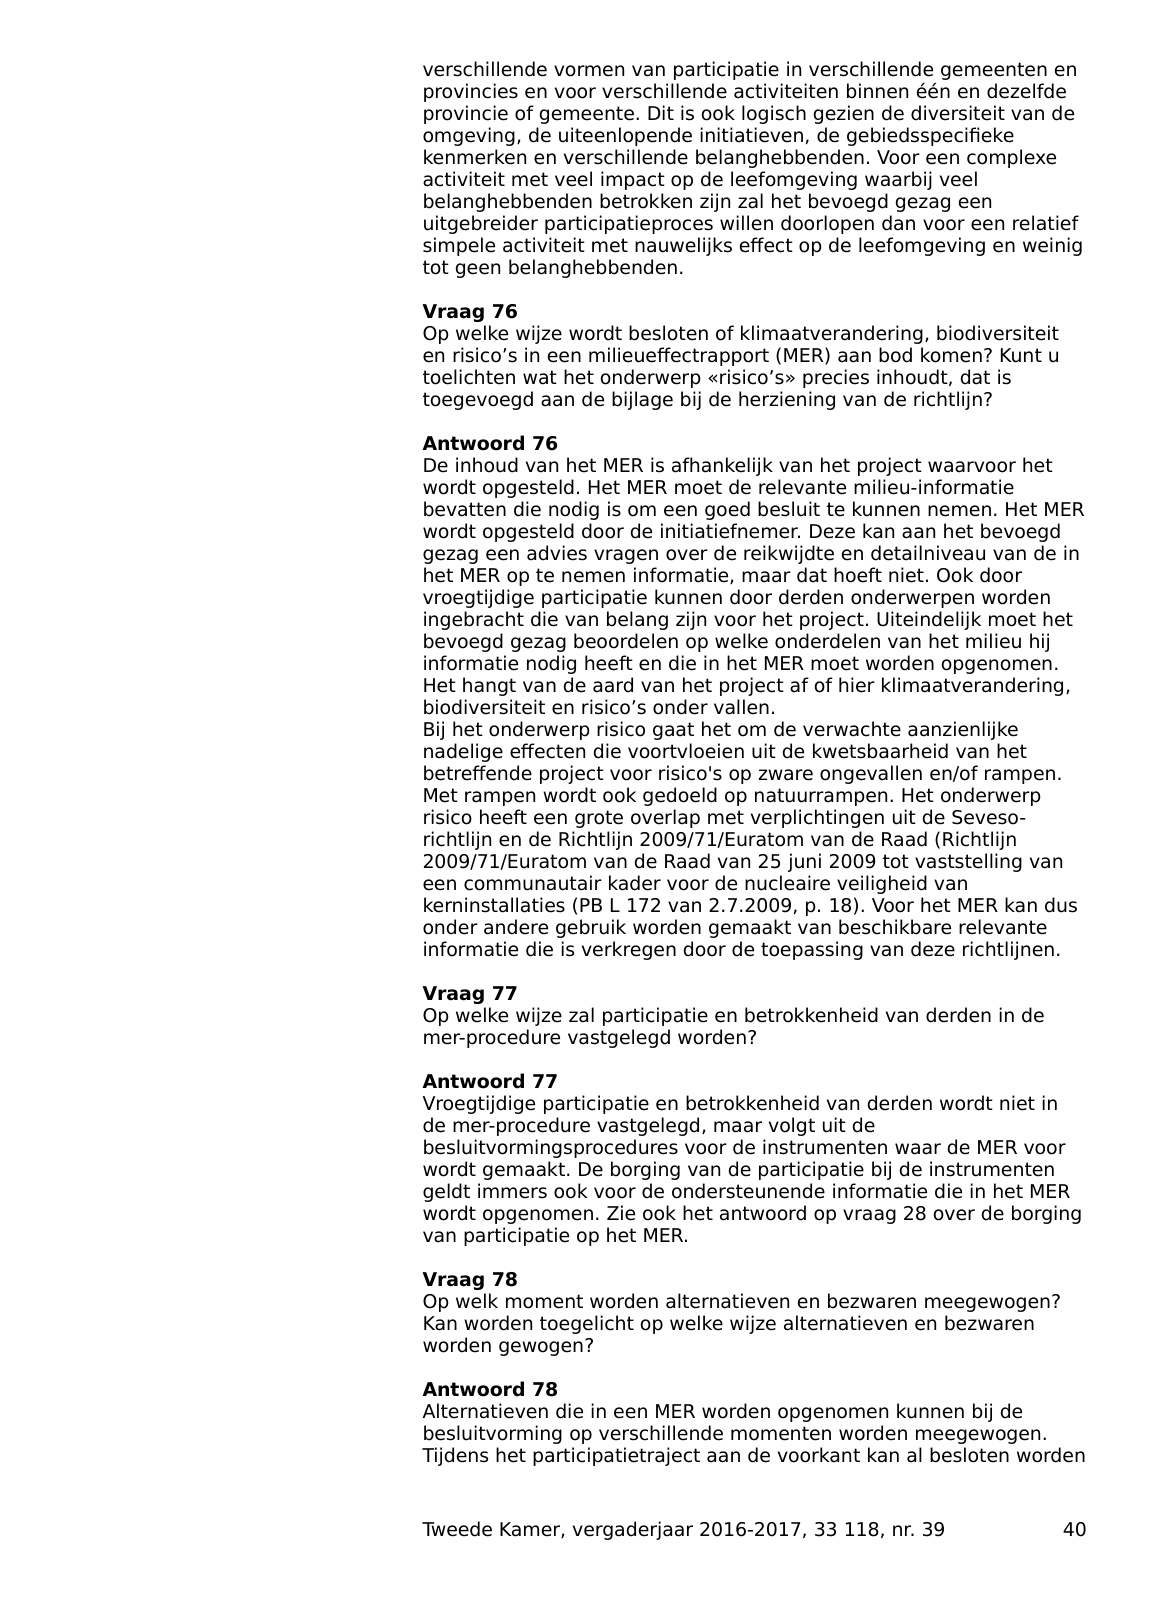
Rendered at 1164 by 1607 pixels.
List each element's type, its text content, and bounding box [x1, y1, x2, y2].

text Met rampen wordt ook gedoeld op natuurrampen. Het onderwerp risico heeft een grote overlap met verplichtingen uit de Seveso-richtlijn en de Richtlijn 2009/71/Euratom van de Raad (Richtlijn 2009/71/Euratom van de Raad van 25 juni 2009 tot vaststelling van een communautair kader voor de nucleaire veiligheid van kerninstallaties (PB L 172 van 2.7.2009, p. 18). Voor het MER kan dus onder andere gebruik worden gemaakt van beschikbare relevante informatie die is verkregen door de toepassing van deze richtlijnen. [422, 785, 1087, 961]
text Vraag 78 [422, 1269, 1087, 1291]
text Antwoord 77 [422, 1071, 1087, 1093]
text Op welke wijze wordt besloten of klimaatverandering, biodiversiteit en risico’s in een milieueffectrapport (MER) aan bod komen? Kunt u toelichten wat het onderwerp «risico’s» precies inhoudt, dat is toegevoegd aan de bijlage bij de herziening van de richtlijn? [422, 323, 1087, 411]
text Kan worden toegelicht op welke wijze alternatieven en bezwaren worden gewogen? [422, 1313, 1087, 1357]
text Vraag 76 [422, 301, 1087, 323]
text Vraag 77 [422, 983, 1087, 1005]
text verschillende vormen van participatie in verschillende gemeenten en provincies en voor verschillende activiteiten binnen één en dezelfde provincie of gemeente. Dit is ook logisch gezien de diversiteit van de omgeving, de uiteenlopende initiatieven, de gebiedsspecifieke kenmerken en verschillende belanghebbenden. Voor een complexe activiteit met veel impact op de leefomgeving waarbij veel belanghebbenden betrokken zijn zal het bevoegd gezag een uitgebreider participatieproces willen doorlopen dan voor een relatief simpele activiteit met nauwelijks effect op de leefomgeving en weinig tot geen belanghebbenden. [422, 59, 1087, 279]
text Vroegtijdige participatie en betrokkenheid van derden wordt niet in de mer-procedure vastgelegd, maar volgt uit de besluitvormingsprocedures voor de instrumenten waar de MER voor wordt gemaakt. De borging van de participatie bij de instrumenten geldt immers ook voor de ondersteunende informatie die in het MER wordt opgenomen. Zie ook het antwoord op vraag 28 over de borging van participatie op het MER. [422, 1093, 1087, 1247]
text Alternatieven die in een MER worden opgenomen kunnen bij de besluitvorming op verschillende momenten worden meegewogen. Tijdens het participatietraject aan de voorkant kan al besloten worden [422, 1401, 1087, 1467]
text Op welke wijze zal participatie en betrokkenheid van derden in de mer-procedure vastgelegd worden? [422, 1005, 1087, 1049]
text De inhoud van het MER is afhankelijk van het project waarvoor het wordt opgesteld. Het MER moet de relevante milieu-informatie bevatten die nodig is om een goed besluit te kunnen nemen. Het MER wordt opgesteld door de initiatiefnemer. Deze kan aan het bevoegd gezag een advies vragen over de reikwijdte en detailniveau van de in het MER op te nemen informatie, maar dat hoeft niet. Ook door vroegtijdige participatie kunnen door derden onderwerpen worden ingebracht die van belang zijn voor het project. Uiteindelijk moet het bevoegd gezag beoordelen op welke onderdelen van het milieu hij informatie nodig heeft en die in het MER moet worden opgenomen. Het hangt van de aard van het project af of hier klimaatverandering, biodiversiteit en risico’s onder vallen. [422, 455, 1087, 719]
text Antwoord 76 [422, 433, 1087, 455]
text Antwoord 78 [422, 1379, 1087, 1401]
text Bij het onderwerp risico gaat het om de verwachte aanzienlijke nadelige effecten die voortvloeien uit de kwetsbaarheid van het betreffende project voor risico's op zware ongevallen en/of rampen. [422, 719, 1087, 785]
text Op welk moment worden alternatieven en bezwaren meegewogen? [422, 1291, 1087, 1313]
